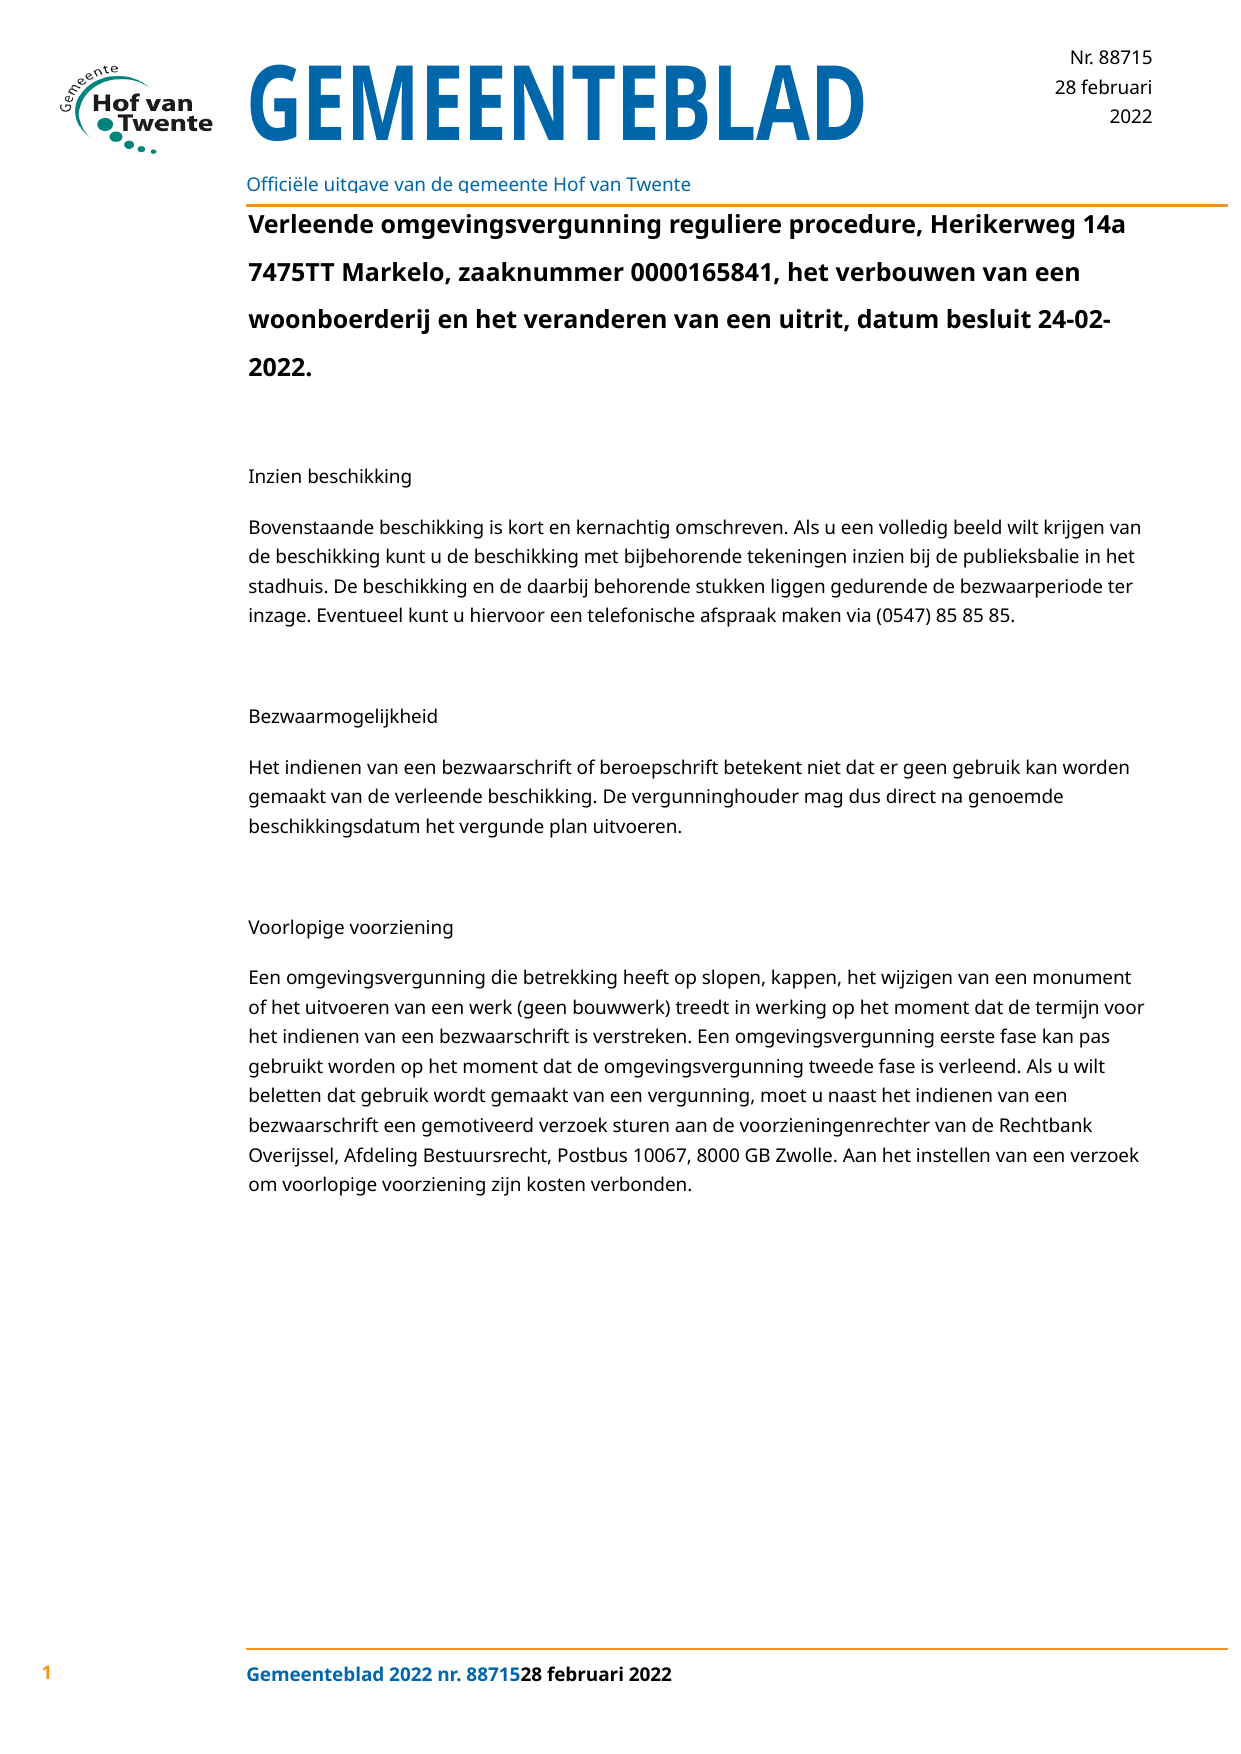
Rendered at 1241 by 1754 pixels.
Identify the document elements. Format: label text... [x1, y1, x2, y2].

text Inzien beschikking [248, 463, 1152, 489]
text Verleende omgevingsvergunning reguliere procedure, Herikerweg 14a 7475TT Markelo, zaaknummer 0000165841, het verbouwen van een woonboerderij en het veranderen van een uitrit, datum besluit 24-02-2022. [248, 207, 1152, 384]
text Voorlopige voorziening [248, 914, 1152, 940]
text Een omgevingsvergunning die betrekking heeft op slopen, kappen, het wijzigen van een monument of het uitvoeren van een werk (geen bouwwerk) treedt in werking op het moment dat de termijn voor het indienen van een bezwaarschrift is verstreken. Een omgevingsvergunning eerste fase kan pas gebruikt worden op het moment dat de omgevingsvergunning tweede fase is verleend. Als u wilt beletten dat gebruik wordt gemaakt van een vergunning, moet u naast het indienen van een bezwaarschrift een gemotiveerd verzoek sturen aan de voorzieningenrechter van de Rechtbank Overijssel, Afdeling Bestuursrecht, Postbus 10067, 8000 GB Zwolle. Aan het instellen van een verzoek om voorlopige voorziening zijn kosten verbonden. [248, 964, 1152, 1197]
text Het indienen van een bezwaarschrift of beroepschrift betekent niet dat er geen gebruik kan worden gemaakt van de verleende beschikking. De vergunninghouder mag dus direct na genoemde beschikkingsdatum het vergunde plan uitvoeren. [248, 754, 1152, 839]
text Bovenstaande beschikking is kort en kernachtig omschreven. Als u een volledig beeld wilt krijgen van de beschikking kunt u de beschikking met bijbehorende tekeningen inzien bij de publieksbalie in het stadhuis. De beschikking en de daarbij behorende stukken liggen gedurende de bezwaarperiode ter inzage. Eventueel kunt u hiervoor een telefonische afspraak maken via (0547) 85 85 85. [248, 514, 1152, 628]
text Bezwaarmogelijkheid [248, 703, 1152, 729]
picture [41, 47, 231, 172]
